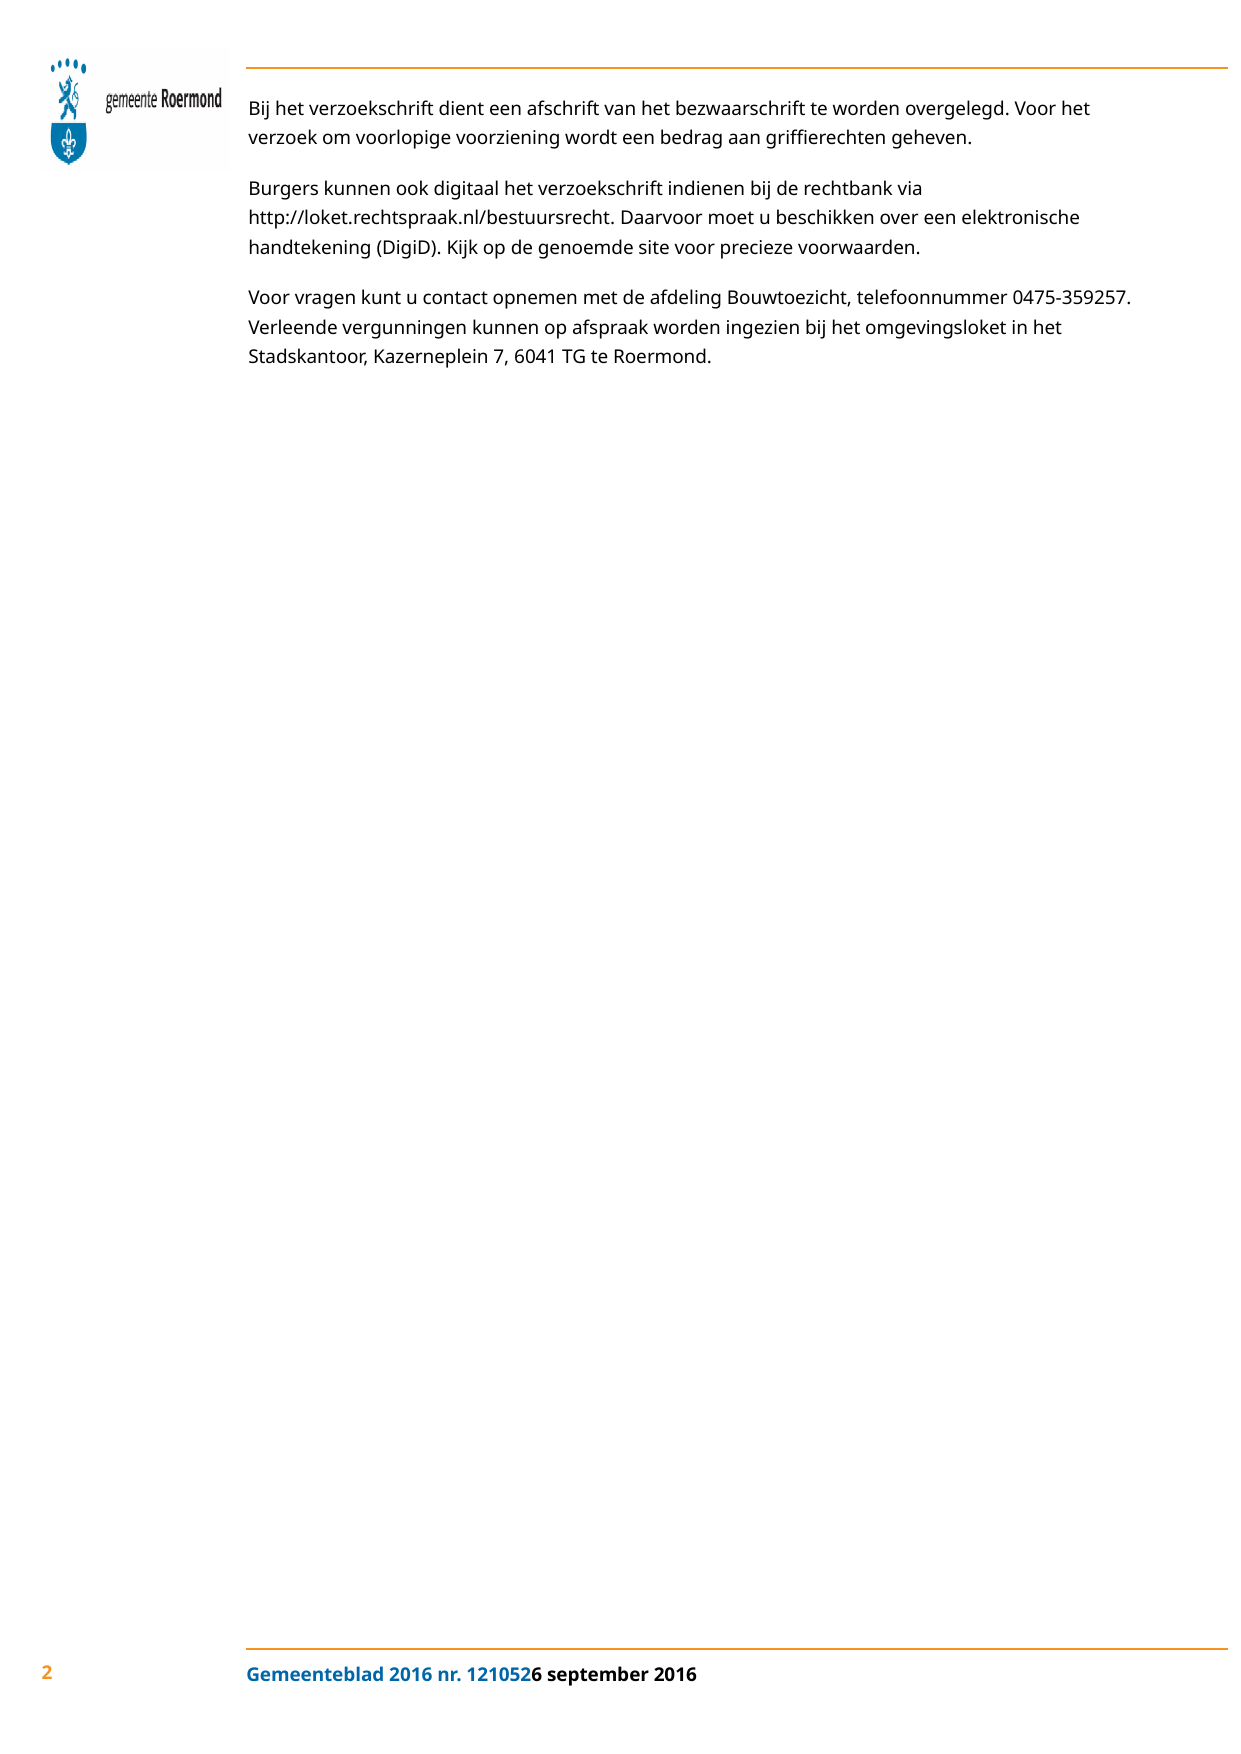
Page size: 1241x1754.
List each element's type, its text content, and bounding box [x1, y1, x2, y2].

text Bij het verzoekschrift dient een afschrift van het bezwaarschrift te worden overgelegd. Voor het verzoek om voorlopige voorziening wordt een bedrag aan griffierechten geheven. [248, 95, 1152, 150]
picture [41, 47, 231, 172]
text Voor vragen kunt u contact opnemen met de afdeling Bouwtoezicht, telefoonnummer 0475-359257. Verleende vergunningen kunnen op afspraak worden ingezien bij het omgevingsloket in het Stadskantoor, Kazerneplein 7, 6041 TG te Roermond. [248, 284, 1152, 369]
text Burgers kunnen ook digitaal het verzoekschrift indienen bij de rechtbank via http://loket.rechtspraak.nl/bestuursrecht. Daarvoor moet u beschikken over een elektronische handtekening (DigiD). Kijk op de genoemde site voor precieze voorwaarden. [248, 175, 1152, 260]
